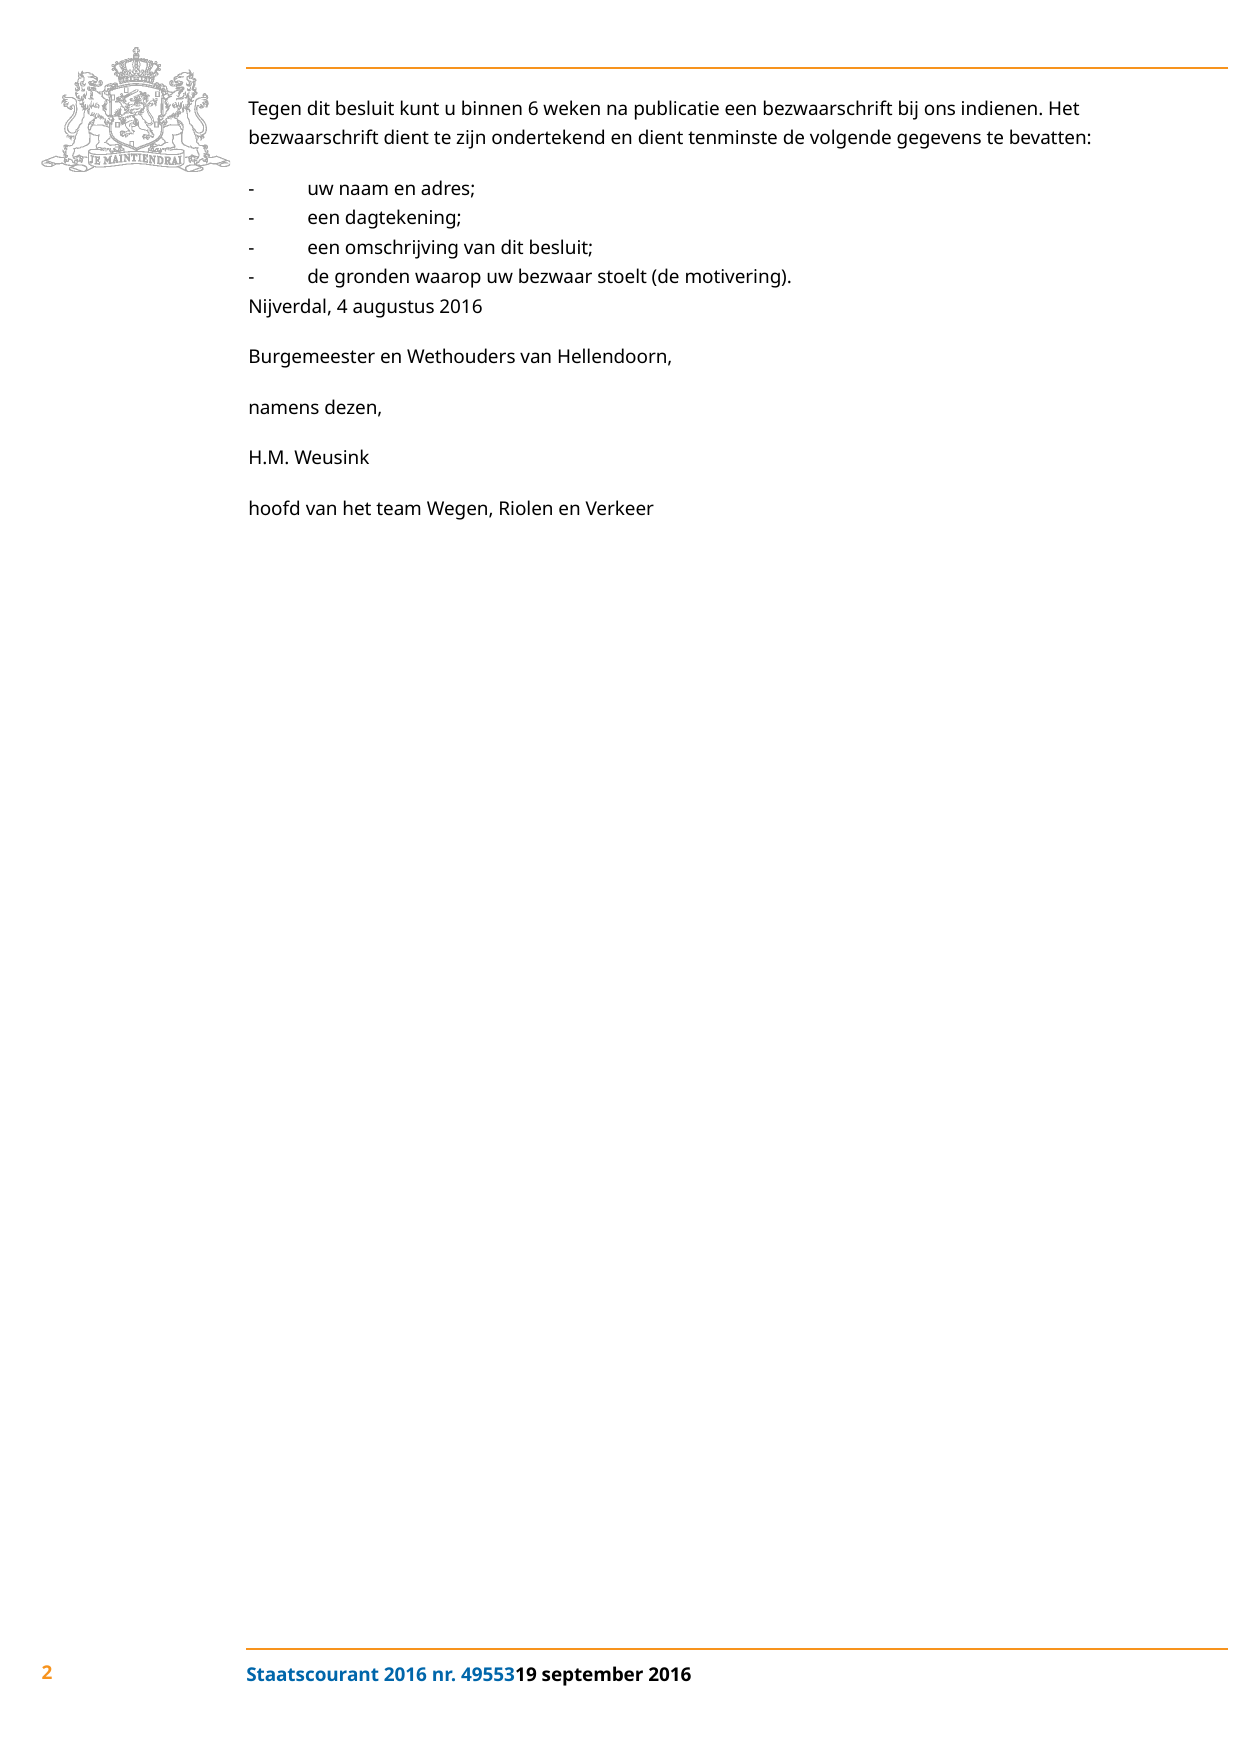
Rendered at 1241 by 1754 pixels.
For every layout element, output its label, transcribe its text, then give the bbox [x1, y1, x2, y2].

text namens dezen, [248, 394, 1152, 420]
list uw naam en adres; [248, 175, 1152, 201]
text Burgemeester en Wethouders van Hellendoorn, [248, 343, 1152, 369]
text Nijverdal, 4 augustus 2016 [248, 293, 1152, 319]
picture [41, 47, 231, 172]
text hoofd van het team Wegen, Riolen en Verkeer [248, 495, 1152, 521]
list een omschrijving van dit besluit; [248, 234, 1152, 260]
text Tegen dit besluit kunt u binnen 6 weken na publicatie een bezwaarschrift bij ons indienen. Het bezwaarschrift dient te zijn ondertekend en dient tenminste de volgende gegevens te bevatten: [248, 95, 1152, 150]
text H.M. Weusink [248, 444, 1152, 470]
list de gronden waarop uw bezwaar stoelt (de motivering). [248, 263, 1152, 289]
list een dagtekening; [248, 204, 1152, 230]
